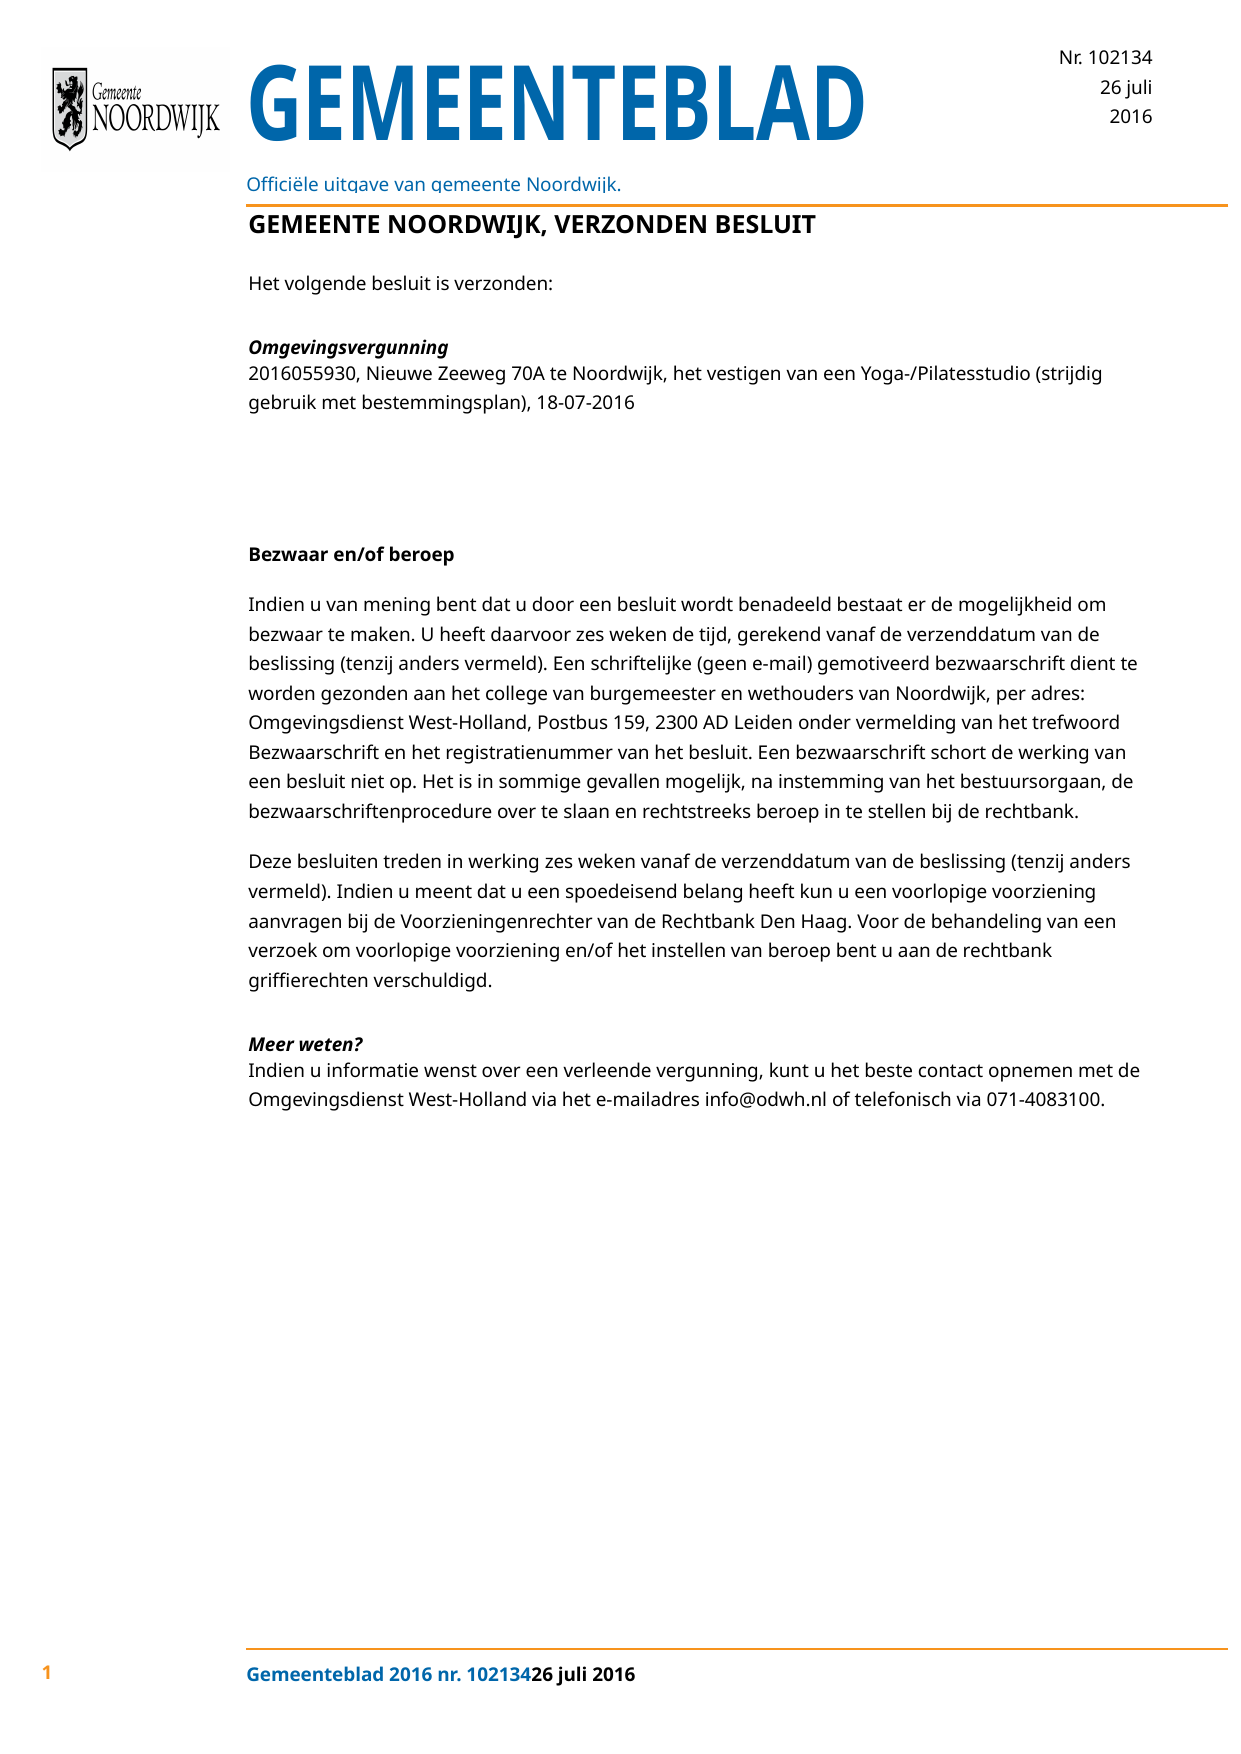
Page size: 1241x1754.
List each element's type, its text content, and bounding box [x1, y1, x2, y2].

text Indien u informatie wenst over een verleende vergunning, kunt u het beste contact opnemen met de Omgevingsdienst West-Holland via het e-mailadres info@odwh.nl of telefonisch via 071-4083100. [248, 1057, 1152, 1112]
picture [41, 47, 231, 172]
text Deze besluiten treden in werking zes weken vanaf de verzenddatum van de beslissing (tenzij anders vermeld). Indien u meent dat u een spoedeisend belang heeft kun u een voorlopige voorziening aanvragen bij de Voorzieningenrechter van de Rechtbank Den Haag. Voor de behandeling van een verzoek om voorlopige voorziening en/of het instellen van beroep bent u aan de rechtbank griffierechten verschuldigd. [248, 849, 1152, 993]
text Het volgende besluit is verzonden: [248, 270, 1152, 296]
text Omgevingsvergunning [248, 334, 1152, 360]
text Meer weten? [248, 1031, 1152, 1057]
text 2016055930, Nieuwe Zeeweg 70A te Noordwijk, het vestigen van een Yoga-/Pilatesstudio (strijdig gebruik met bestemmingsplan), 18-07-2016 [248, 360, 1152, 415]
text GEMEENTE NOORDWIJK, VERZONDEN BESLUIT [248, 207, 1152, 241]
text Indien u van mening bent dat u door een besluit wordt benadeeld bestaat er de mogelijkheid om bezwaar te maken. U heeft daarvoor zes weken de tijd, gerekend vanaf de verzenddatum van de beslissing (tenzij anders vermeld). Een schriftelijke (geen e-mail) gemotiveerd bezwaarschrift dient te worden gezonden aan het college van burgemeester en wethouders van Noordwijk, per adres: Omgevingsdienst West-Holland, Postbus 159, 2300 AD Leiden onder vermelding van het trefwoord Bezwaarschrift en het registratienummer van het besluit. Een bezwaarschrift schort de werking van een besluit niet op. Het is in sommige gevallen mogelijk, na instemming van het bestuursorgaan, de bezwaarschriftenprocedure over te slaan en rechtstreeks beroep in te stellen bij de rechtbank. [248, 591, 1152, 824]
text Bezwaar en/of beroep [248, 541, 1152, 567]
